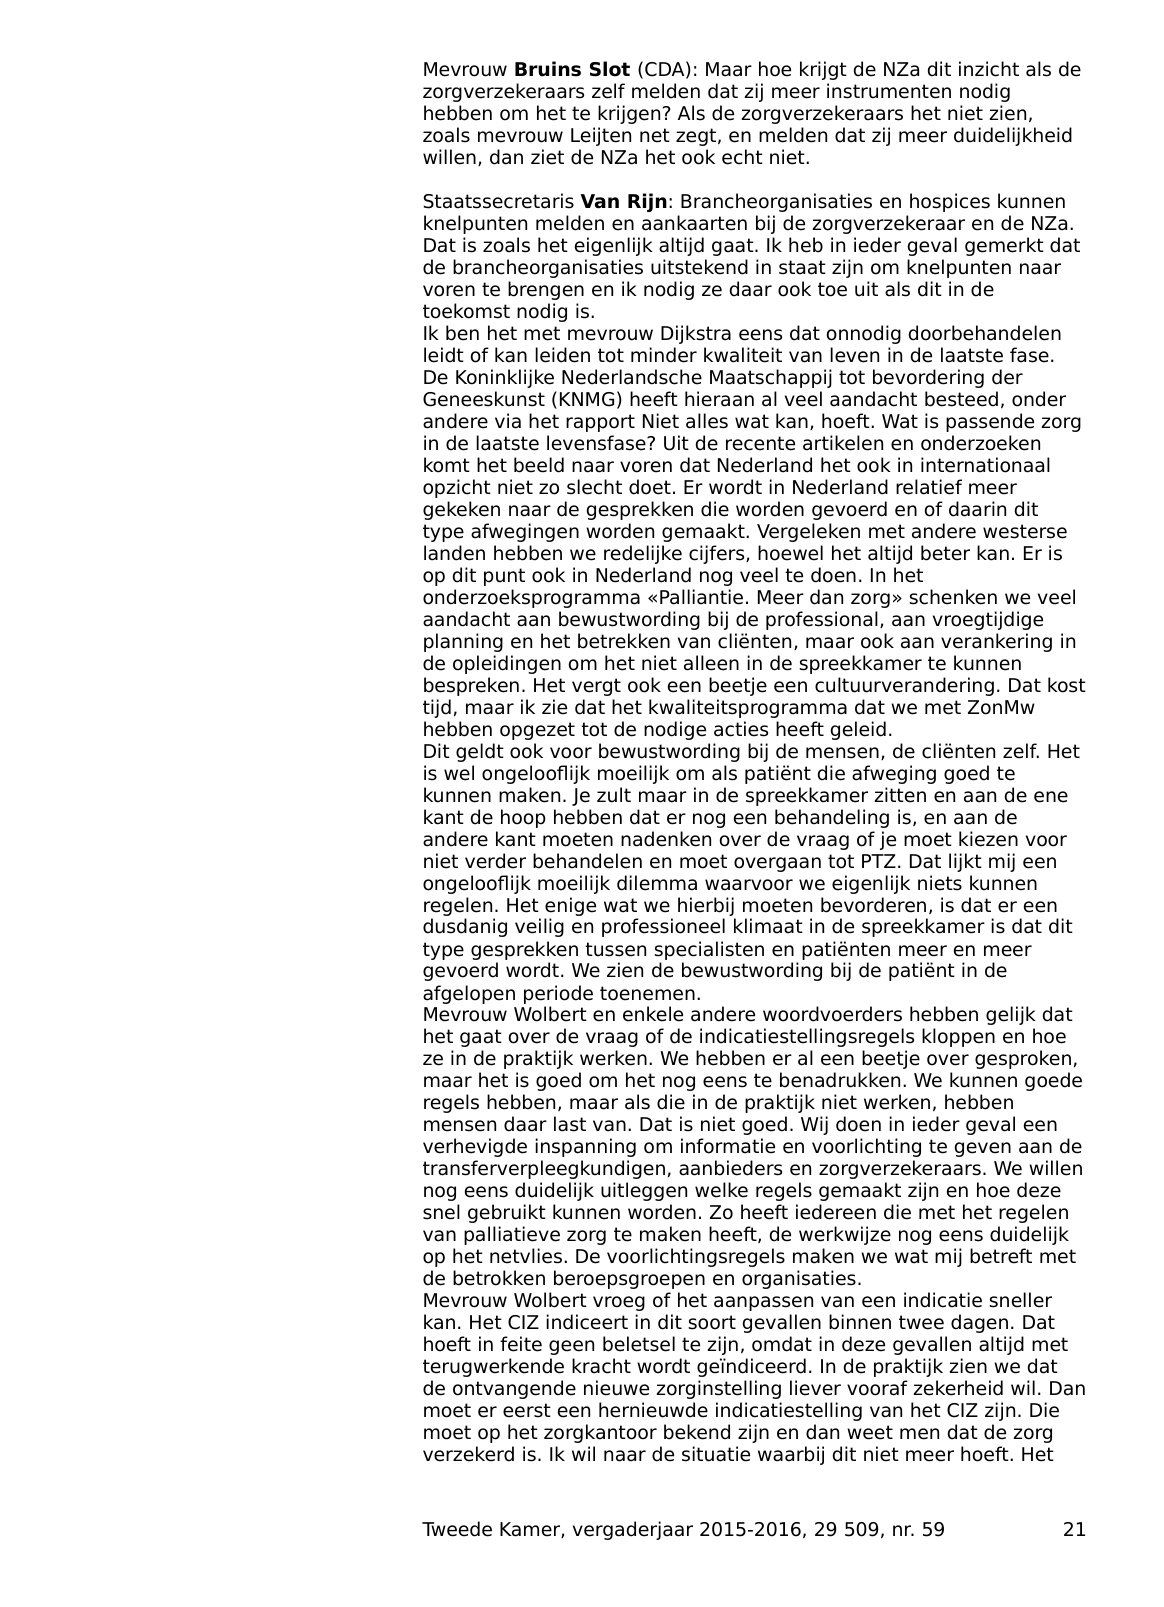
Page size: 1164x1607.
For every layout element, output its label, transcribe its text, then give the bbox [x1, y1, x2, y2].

text Mevrouw Wolbert en enkele andere woordvoerders hebben gelijk dat het gaat over de vraag of de indicatiestellingsregels kloppen en hoe ze in de praktijk werken. We hebben er al een beetje over gesproken, maar het is goed om het nog eens te benadrukken. We kunnen goede regels hebben, maar als die in de praktijk niet werken, hebben mensen daar last van. Dat is niet goed. Wij doen in ieder geval een verhevigde inspanning om informatie en voorlichting te geven aan de transferverpleegkundigen, aanbieders en zorgverzekeraars. We willen nog eens duidelijk uitleggen welke regels gemaakt zijn en hoe deze snel gebruikt kunnen worden. Zo heeft iedereen die met het regelen van palliatieve zorg te maken heeft, de werkwijze nog eens duidelijk op het netvlies. De voorlichtingsregels maken we wat mij betreft met de betrokken beroepsgroepen en organisaties. [422, 1004, 1087, 1290]
text Mevrouw Bruins Slot (CDA): Maar hoe krijgt de NZa dit inzicht als de zorgverzekeraars zelf melden dat zij meer instrumenten nodig hebben om het te krijgen? Als de zorgverzekeraars het niet zien, zoals mevrouw Leijten net zegt, en melden dat zij meer duidelijkheid willen, dan ziet de NZa het ook echt niet. [422, 59, 1087, 169]
text Dit geldt ook voor bewustwording bij de mensen, de cliënten zelf. Het is wel ongelooflijk moeilijk om als patiënt die afweging goed te kunnen maken. Je zult maar in de spreekkamer zitten en aan de ene kant de hoop hebben dat er nog een behandeling is, en aan de andere kant moeten nadenken over de vraag of je moet kiezen voor niet verder behandelen en moet overgaan tot PTZ. Dat lijkt mij een ongelooflijk moeilijk dilemma waarvoor we eigenlijk niets kunnen regelen. Het enige wat we hierbij moeten bevorderen, is dat er een dusdanig veilig en professioneel klimaat in de spreekkamer is dat dit type gesprekken tussen specialisten en patiënten meer en meer gevoerd wordt. We zien de bewustwording bij de patiënt in de afgelopen periode toenemen. [422, 741, 1087, 1004]
text Ik ben het met mevrouw Dijkstra eens dat onnodig doorbehandelen leidt of kan leiden tot minder kwaliteit van leven in de laatste fase. De Koninklijke Nederlandsche Maatschappij tot bevordering der Geneeskunst (KNMG) heeft hieraan al veel aandacht besteed, onder andere via het rapport Niet alles wat kan, hoeft. Wat is passende zorg in de laatste levensfase? Uit de recente artikelen en onderzoeken komt het beeld naar voren dat Nederland het ook in internationaal opzicht niet zo slecht doet. Er wordt in Nederland relatief meer gekeken naar de gesprekken die worden gevoerd en of daarin dit type afwegingen worden gemaakt. Vergeleken met andere westerse landen hebben we redelijke cijfers, hoewel het altijd beter kan. Er is op dit punt ook in Nederland nog veel te doen. In het onderzoeksprogramma «Palliantie. Meer dan zorg» schenken we veel aandacht aan bewustwording bij de professional, aan vroegtijdige planning en het betrekken van cliënten, maar ook aan verankering in de opleidingen om het niet alleen in de spreekkamer te kunnen bespreken. Het vergt ook een beetje een cultuurverandering. Dat kost tijd, maar ik zie dat het kwaliteitsprogramma dat we met ZonMw hebben opgezet tot de nodige acties heeft geleid. [422, 323, 1087, 741]
text Staatssecretaris Van Rijn: Brancheorganisaties en hospices kunnen knelpunten melden en aankaarten bij de zorgverzekeraar en de NZa. Dat is zoals het eigenlijk altijd gaat. Ik heb in ieder geval gemerkt dat de brancheorganisaties uitstekend in staat zijn om knelpunten naar voren te brengen en ik nodig ze daar ook toe uit als dit in de toekomst nodig is. [422, 191, 1087, 323]
text Mevrouw Wolbert vroeg of het aanpassen van een indicatie sneller kan. Het CIZ indiceert in dit soort gevallen binnen twee dagen. Dat hoeft in feite geen beletsel te zijn, omdat in deze gevallen altijd met terugwerkende kracht wordt geïndiceerd. In de praktijk zien we dat de ontvangende nieuwe zorginstelling liever vooraf zekerheid wil. Dan moet er eerst een hernieuwde indicatiestelling van het CIZ zijn. Die moet op het zorgkantoor bekend zijn en dan weet men dat de zorg verzekerd is. Ik wil naar de situatie waarbij dit niet meer hoeft. Het [422, 1290, 1087, 1466]
